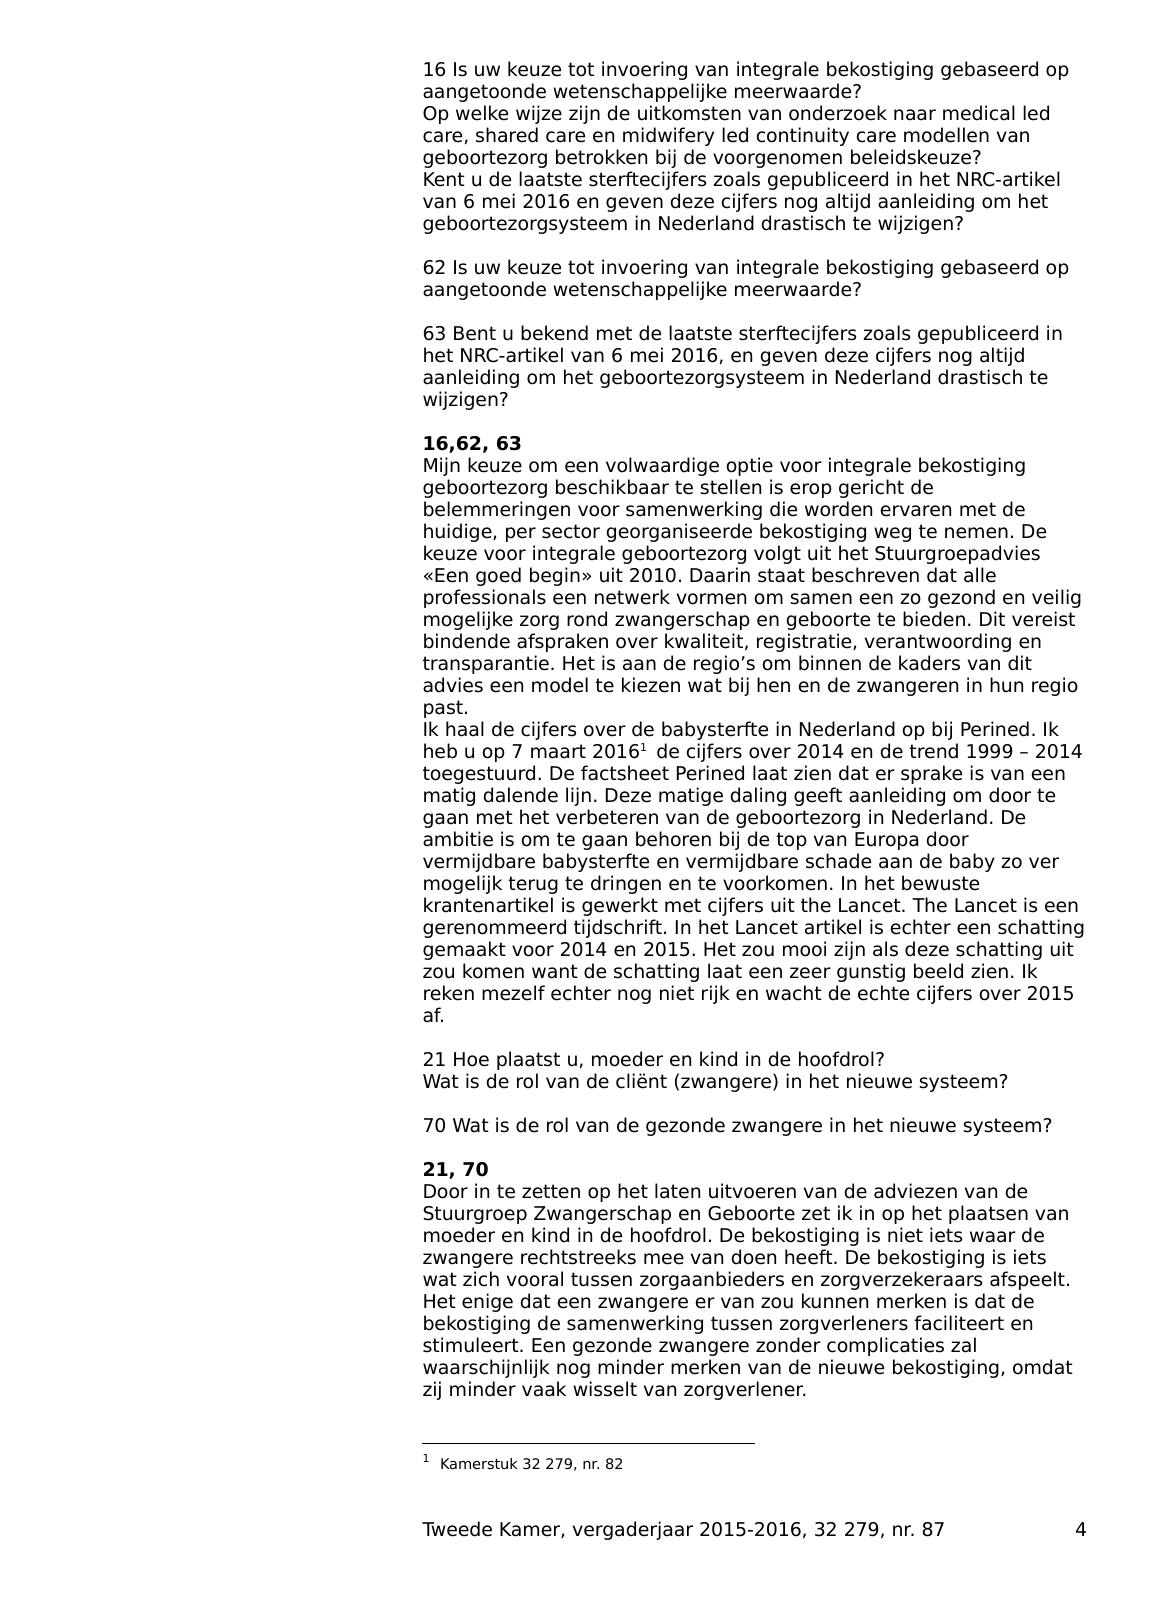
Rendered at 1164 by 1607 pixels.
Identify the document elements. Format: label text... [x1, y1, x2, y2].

text 62 Is uw keuze tot invoering van integrale bekostiging gebaseerd op aangetoonde wetenschappelijke meerwaarde? [422, 257, 1087, 301]
text 21, 70 [422, 1159, 1087, 1181]
text Kent u de laatste sterftecijfers zoals gepubliceerd in het NRC-artikel van 6 mei 2016 en geven deze cijfers nog altijd aanleiding om het geboortezorgsysteem in Nederland drastisch te wijzigen? [422, 169, 1087, 235]
text 70 Wat is de rol van de gezonde zwangere in het nieuwe systeem? [422, 1115, 1087, 1137]
text 16 Is uw keuze tot invoering van integrale bekostiging gebaseerd op aangetoonde wetenschappelijke meerwaarde? [422, 59, 1087, 103]
text Kamerstuk 32 279, nr. 82 [422, 1452, 1087, 1474]
text Wat is de rol van de cliënt (zwangere) in het nieuwe systeem? [422, 1071, 1087, 1093]
text Op welke wijze zijn de uitkomsten van onderzoek naar medical led care, shared care en midwifery led continuity care modellen van geboortezorg betrokken bij de voorgenomen beleidskeuze? [422, 103, 1087, 169]
text Ik haal de cijfers over de babysterfte in Nederland op bij Perined. Ik heb u op 7 maart 2016 de cijfers over 2014 en de trend 1999 – 2014 toegestuurd. De factsheet Perined laat zien dat er sprake is van een matig dalende lijn. Deze matige daling geeft aanleiding om door te gaan met het verbeteren van de geboortezorg in Nederland. De ambitie is om te gaan behoren bij de top van Europa door vermijdbare babysterfte en vermijdbare schade aan de baby zo ver mogelijk terug te dringen en te voorkomen. In het bewuste krantenartikel is gewerkt met cijfers uit the Lancet. The Lancet is een gerenommeerd tijdschrift. In het Lancet artikel is echter een schatting gemaakt voor 2014 en 2015. Het zou mooi zijn als deze schatting uit zou komen want de schatting laat een zeer gunstig beeld zien. Ik reken mezelf echter nog niet rijk en wacht de echte cijfers over 2015 af. [422, 719, 1087, 1027]
text 63 Bent u bekend met de laatste sterftecijfers zoals gepubliceerd in het NRC-artikel van 6 mei 2016, en geven deze cijfers nog altijd aanleiding om het geboortezorgsysteem in Nederland drastisch te wijzigen? [422, 323, 1087, 411]
text Mijn keuze om een volwaardige optie voor integrale bekostiging geboortezorg beschikbaar te stellen is erop gericht de belemmeringen voor samenwerking die worden ervaren met de huidige, per sector georganiseerde bekostiging weg te nemen. De keuze voor integrale geboortezorg volgt uit het Stuurgroepadvies «Een goed begin» uit 2010. Daarin staat beschreven dat alle professionals een netwerk vormen om samen een zo gezond en veilig mogelijke zorg rond zwangerschap en geboorte te bieden. Dit vereist bindende afspraken over kwaliteit, registratie, verantwoording en transparantie. Het is aan de regio’s om binnen de kaders van dit advies een model te kiezen wat bij hen en de zwangeren in hun regio past. [422, 455, 1087, 719]
text Door in te zetten op het laten uitvoeren van de adviezen van de Stuurgroep Zwangerschap en Geboorte zet ik in op het plaatsen van moeder en kind in de hoofdrol. De bekostiging is niet iets waar de zwangere rechtstreeks mee van doen heeft. De bekostiging is iets wat zich vooral tussen zorgaanbieders en zorgverzekeraars afspeelt. Het enige dat een zwangere er van zou kunnen merken is dat de bekostiging de samenwerking tussen zorgverleners faciliteert en stimuleert. Een gezonde zwangere zonder complicaties zal waarschijnlijk nog minder merken van de nieuwe bekostiging, omdat zij minder vaak wisselt van zorgverlener. [422, 1181, 1087, 1401]
text 21 Hoe plaatst u, moeder en kind in de hoofdrol? [422, 1049, 1087, 1071]
text 16,62, 63 [422, 433, 1087, 455]
